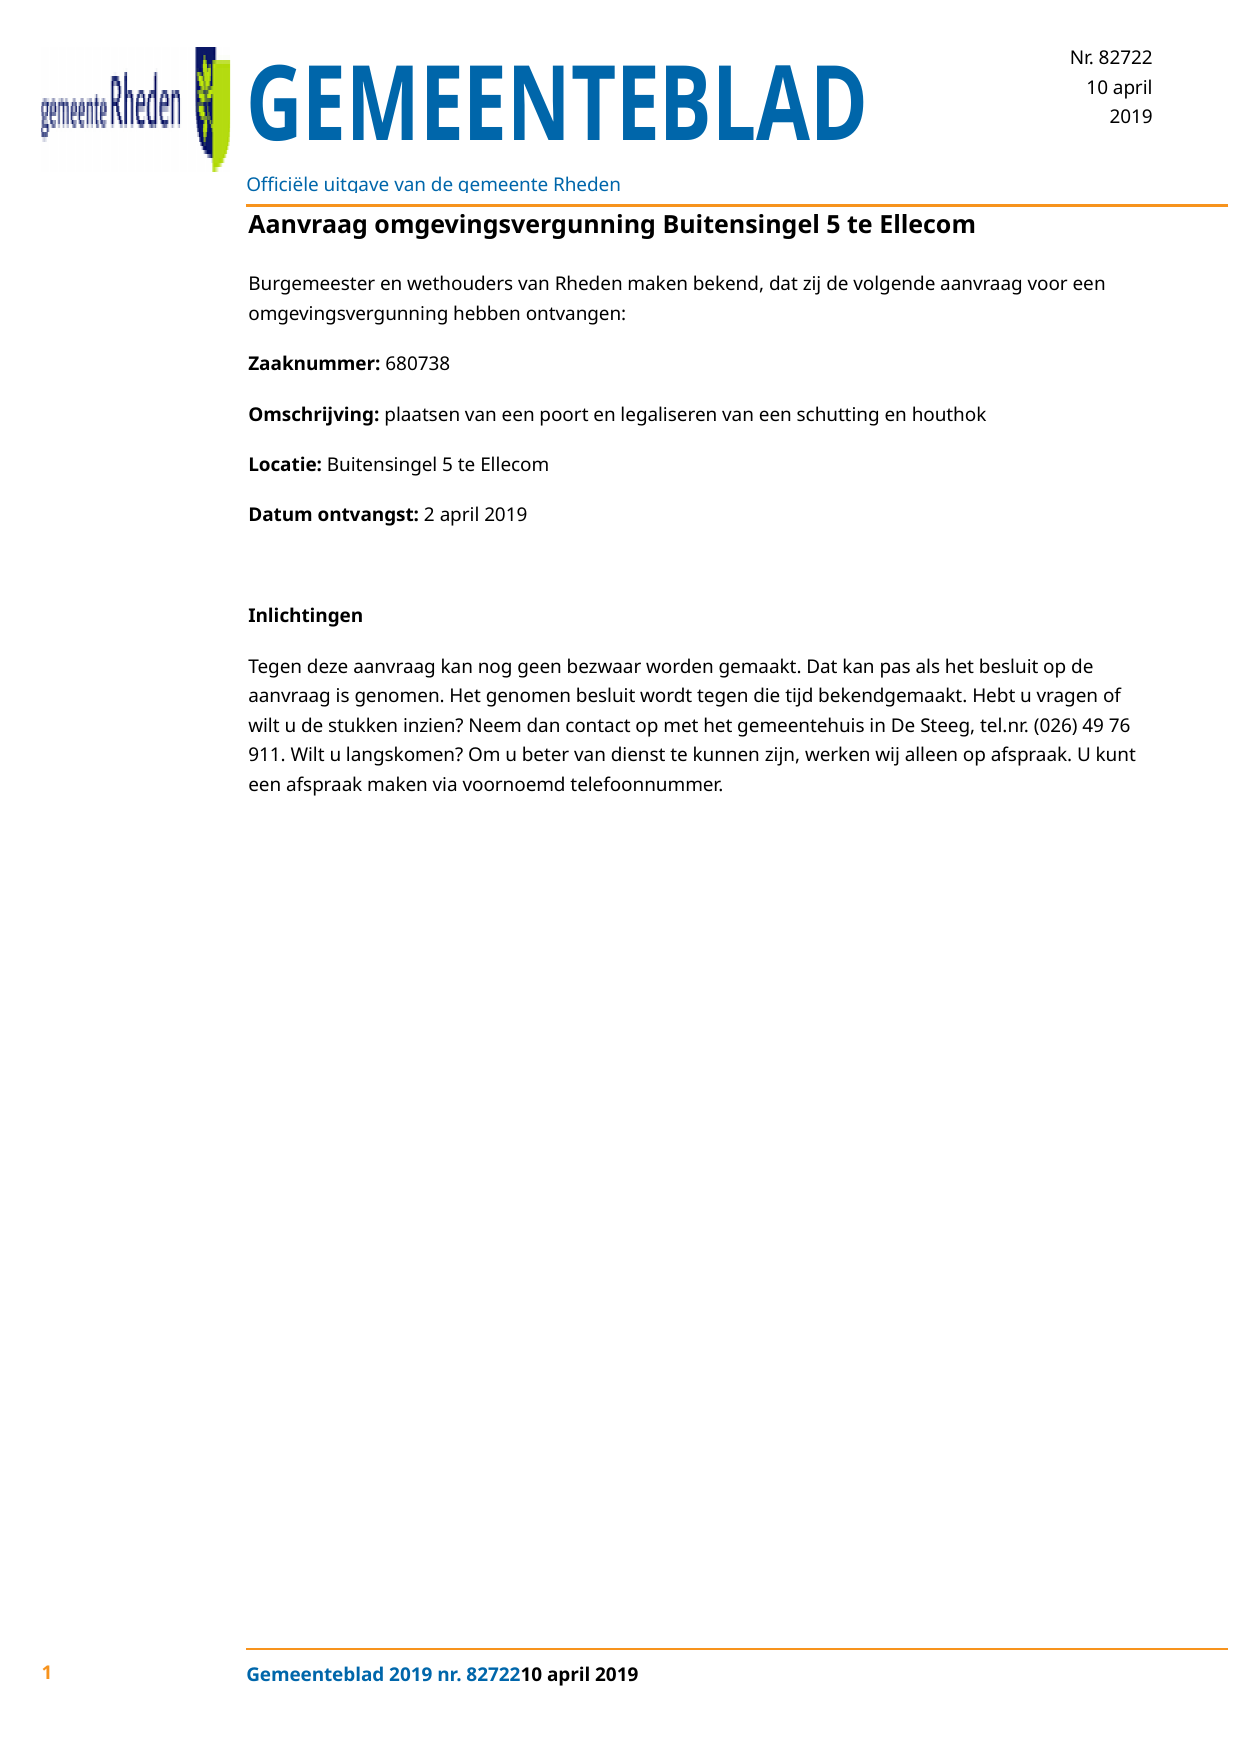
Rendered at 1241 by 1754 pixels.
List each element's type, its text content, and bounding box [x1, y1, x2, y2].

text Locatie: Buitensingel 5 te Ellecom [248, 451, 1152, 477]
picture [41, 47, 231, 172]
text Tegen deze aanvraag kan nog geen bezwaar worden gemaakt. Dat kan pas als het besluit op de aanvraag is genomen. Het genomen besluit wordt tegen die tijd bekendgemaakt. Hebt u vragen of wilt u de stukken inzien? Neem dan contact op met het gemeentehuis in De Steeg, tel.nr. (026) 49 76 911. Wilt u langskomen? Om u beter van dienst te kunnen zijn, werken wij alleen op afspraak. U kunt een afspraak maken via voornoemd telefoonnummer. [248, 653, 1152, 797]
text Burgemeester en wethouders van Rheden maken bekend, dat zij de volgende aanvraag voor een omgevingsvergunning hebben ontvangen: [248, 270, 1152, 326]
text Zaaknummer: 680738 [248, 350, 1152, 376]
text Aanvraag omgevingsvergunning Buitensingel 5 te Ellecom [248, 207, 1152, 241]
text Inlichtingen [248, 602, 1152, 628]
text Omschrijving: plaatsen van een poort en legaliseren van een schutting en houthok [248, 401, 1152, 426]
text Datum ontvangst: 2 april 2019 [248, 502, 1152, 527]
